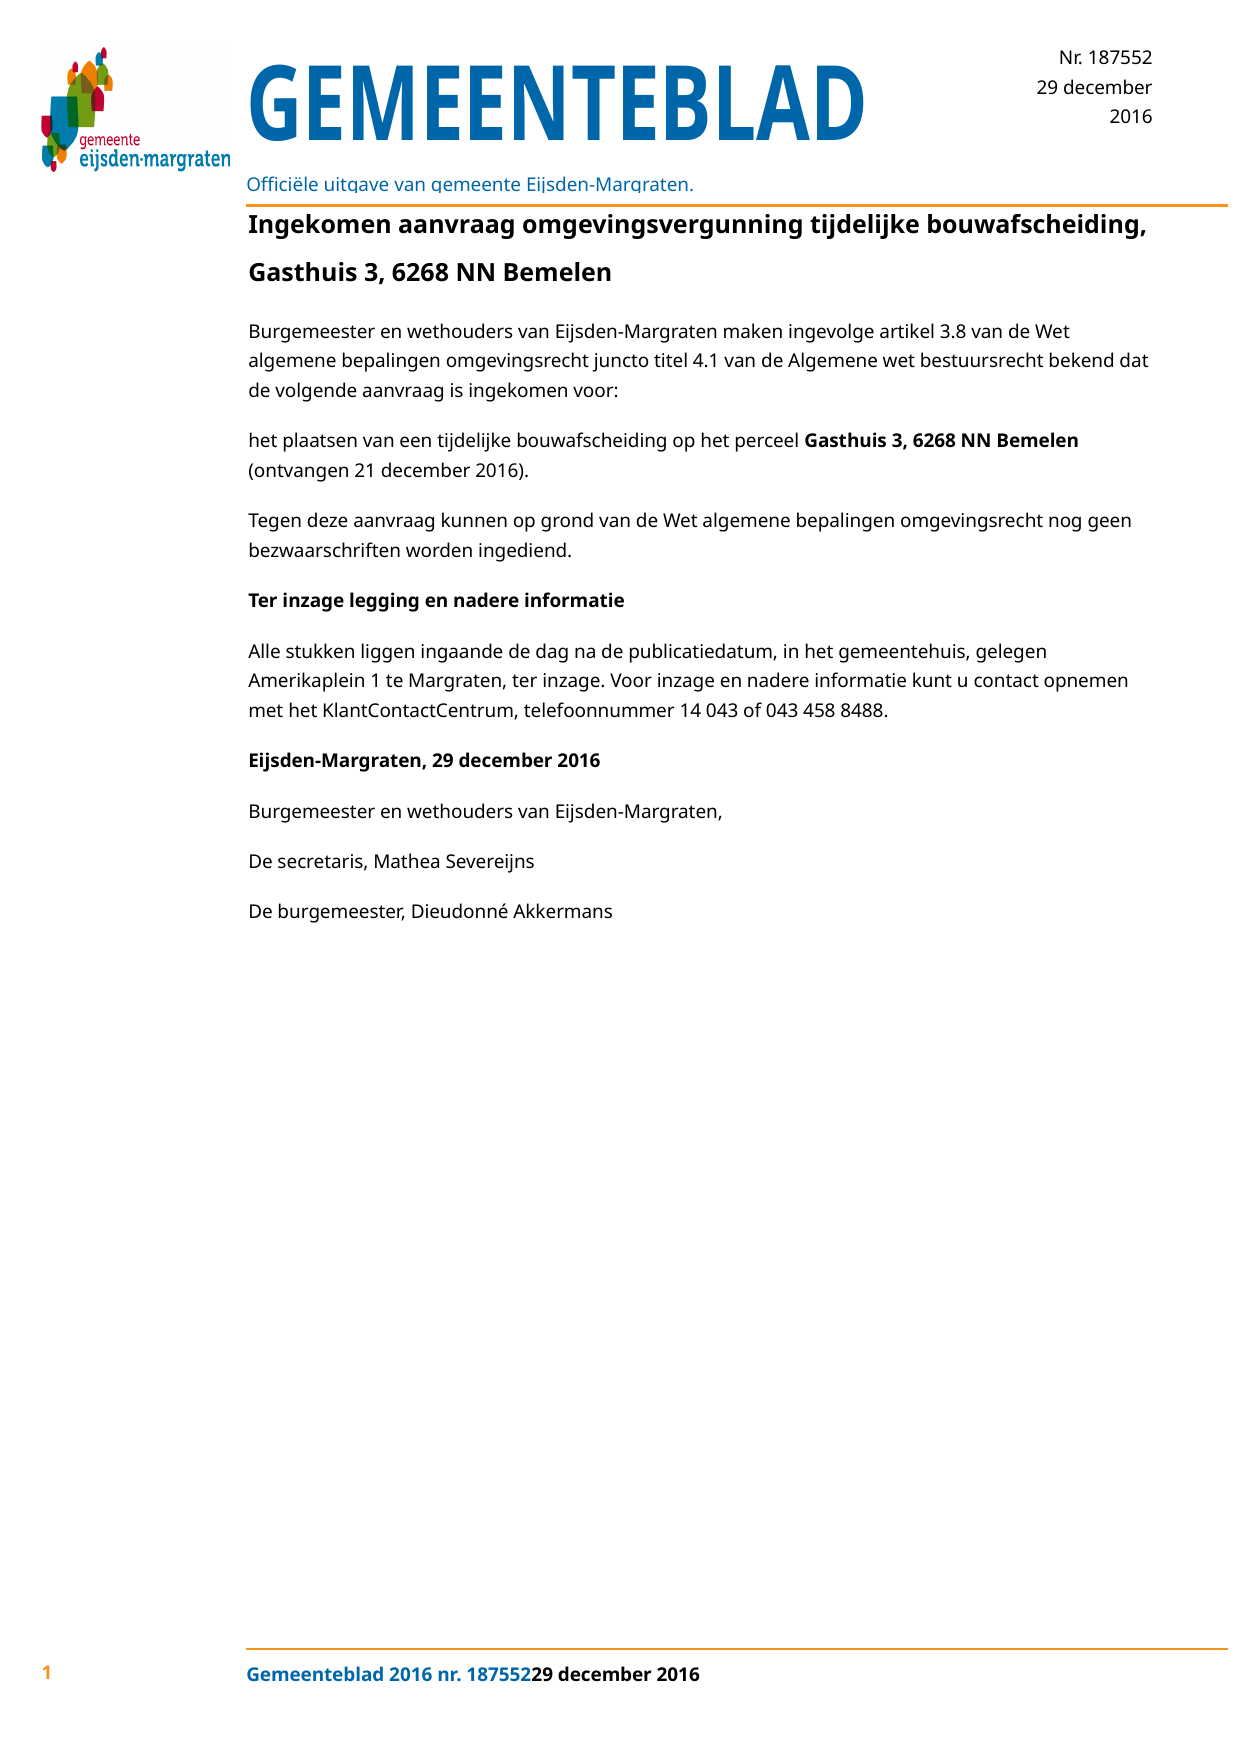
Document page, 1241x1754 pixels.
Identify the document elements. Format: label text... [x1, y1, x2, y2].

text Burgemeester en wethouders van Eijsden-Margraten, [248, 798, 1152, 824]
text Tegen deze aanvraag kunnen op grond van de Wet algemene bepalingen omgevingsrecht nog geen bezwaarschriften worden ingediend. [248, 507, 1152, 563]
text De secretaris, Mathea Severeijns [248, 848, 1152, 874]
text het plaatsen van een tijdelijke bouwafscheiding op het perceel Gasthuis 3, 6268 NN Bemelen (ontvangen 21 december 2016). [248, 427, 1152, 483]
picture [41, 47, 231, 172]
text Ter inzage legging en nadere informatie [248, 587, 1152, 613]
text De burgemeester, Dieudonné Akkermans [248, 899, 1152, 924]
text Eijsden-Margraten, 29 december 2016 [248, 747, 1152, 773]
text Burgemeester en wethouders van Eijsden-Margraten maken ingevolge artikel 3.8 van de Wet algemene bepalingen omgevingsrecht juncto titel 4.1 van de Algemene wet bestuursrecht bekend dat de volgende aanvraag is ingekomen voor: [248, 318, 1152, 403]
text Alle stukken liggen ingaande de dag na de publicatiedatum, in het gemeentehuis, gelegen Amerikaplein 1 te Margraten, ter inzage. Voor inzage en nadere informatie kunt u contact opnemen met het KlantContactCentrum, telefoonnummer 14 043 of 043 458 8488. [248, 638, 1152, 723]
text Ingekomen aanvraag omgevingsvergunning tijdelijke bouwafscheiding, Gasthuis 3, 6268 NN Bemelen [248, 207, 1152, 288]
